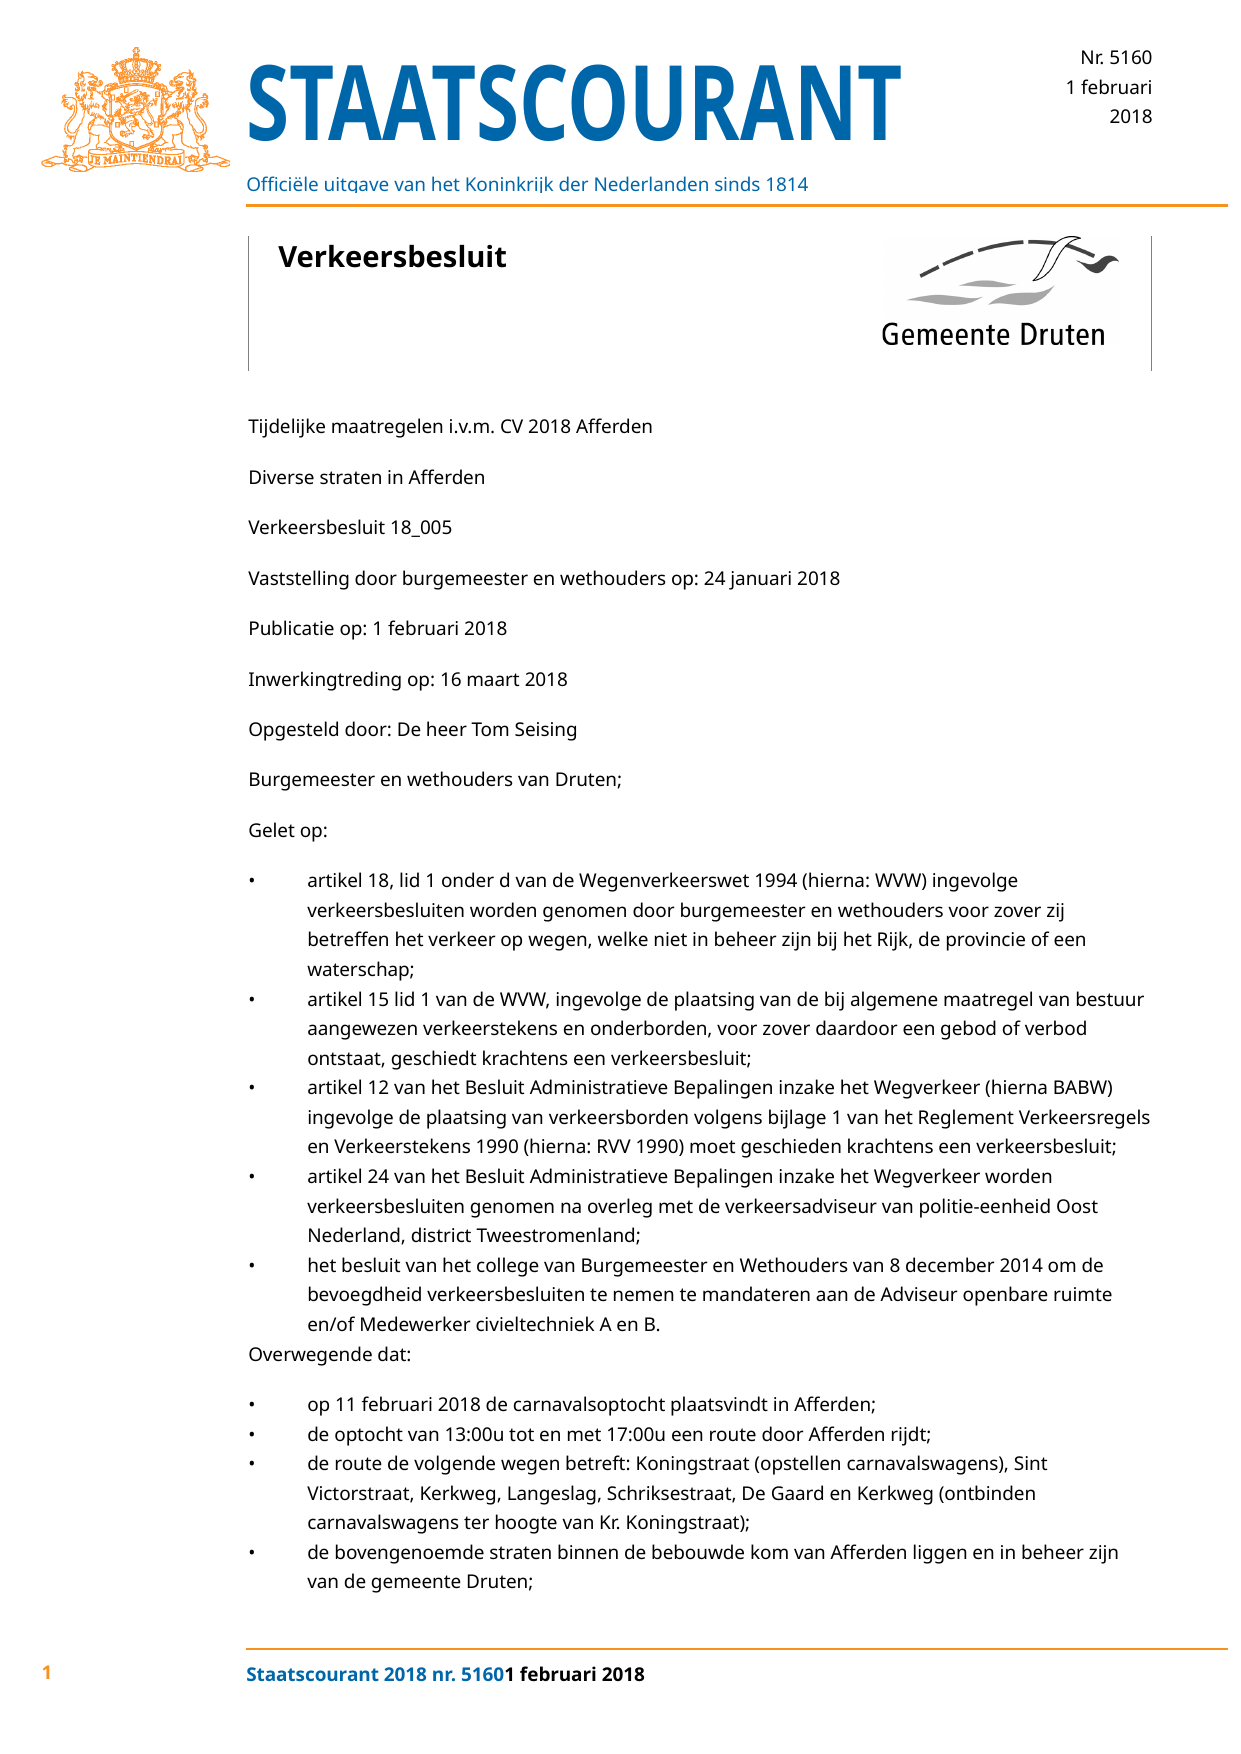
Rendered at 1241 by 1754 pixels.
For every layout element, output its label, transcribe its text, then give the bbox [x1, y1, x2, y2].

text Tijdelijke maatregelen i.v.m. CV 2018 Afferden [248, 414, 1152, 439]
list de optocht van 13:00u tot en met 17:00u een route door Afferden rijdt; [248, 1421, 1152, 1447]
picture [41, 47, 231, 172]
list artikel 12 van het Besluit Administratieve Bepalingen inzake het Wegverkeer (hierna BABW) ingevolge de plaatsing van verkeersborden volgens bijlage 1 van het Reglement Verkeersregels en Verkeerstekens 1990 (hierna: RVV 1990) moet geschieden krachtens een verkeersbesluit; [248, 1074, 1152, 1159]
table_header [850, 236, 1151, 371]
list artikel 24 van het Besluit Administratieve Bepalingen inzake het Wegverkeer worden verkeersbesluiten genomen na overleg met de verkeersadviseur van politie-eenheid Oost Nederland, district Tweestromenland; [248, 1163, 1152, 1248]
table_header Verkeersbesluit [249, 236, 850, 371]
text Burgemeester en wethouders van Druten; [248, 767, 1152, 792]
list de route de volgende wegen betreft: Koningstraat (opstellen carnavalswagens), Sint Victorstraat, Kerkweg, Langeslag, Schriksestraat, De Gaard en Kerkweg (ontbinden carnavalswagens ter hoogte van Kr. Koningstraat); [248, 1450, 1152, 1535]
list het besluit van het college van Burgemeester en Wethouders van 8 december 2014 om de bevoegdheid verkeersbesluiten te nemen te mandateren aan de Adviseur openbare ruimte en/of Medewerker civieltechniek A en B. [248, 1252, 1152, 1337]
list de bovengenoemde straten binnen de bebouwde kom van Afferden liggen en in beheer zijn van de gemeente Druten; [248, 1539, 1152, 1594]
text Publicatie op: 1 februari 2018 [248, 615, 1152, 641]
text Opgesteld door: De heer Tom Seising [248, 716, 1152, 742]
list artikel 15 lid 1 van de WVW, ingevolge de plaatsing van de bij algemene maatregel van bestuur aangewezen verkeerstekens en onderborden, voor zover daardoor een gebod of verbod ontstaat, geschiedt krachtens een verkeersbesluit; [248, 986, 1152, 1071]
picture [882, 236, 1119, 345]
list artikel 18, lid 1 onder d van de Wegenverkeerswet 1994 (hierna: WVW) ingevolge verkeersbesluiten worden genomen door burgemeester en wethouders voor zover zij betreffen het verkeer op wegen, welke niet in beheer zijn bij het Rijk, de provincie of een waterschap; [248, 867, 1152, 982]
text Overwegende dat: [248, 1341, 1152, 1367]
text Vaststelling door burgemeester en wethouders op: 24 januari 2018 [248, 565, 1152, 591]
list op 11 februari 2018 de carnavalsoptocht plaatsvindt in Afferden; [248, 1391, 1152, 1417]
text Gelet op: [248, 817, 1152, 843]
text Verkeersbesluit 18_005 [248, 514, 1152, 540]
text Inwerkingtreding op: 16 maart 2018 [248, 666, 1152, 692]
text Diverse straten in Afferden [248, 464, 1152, 490]
